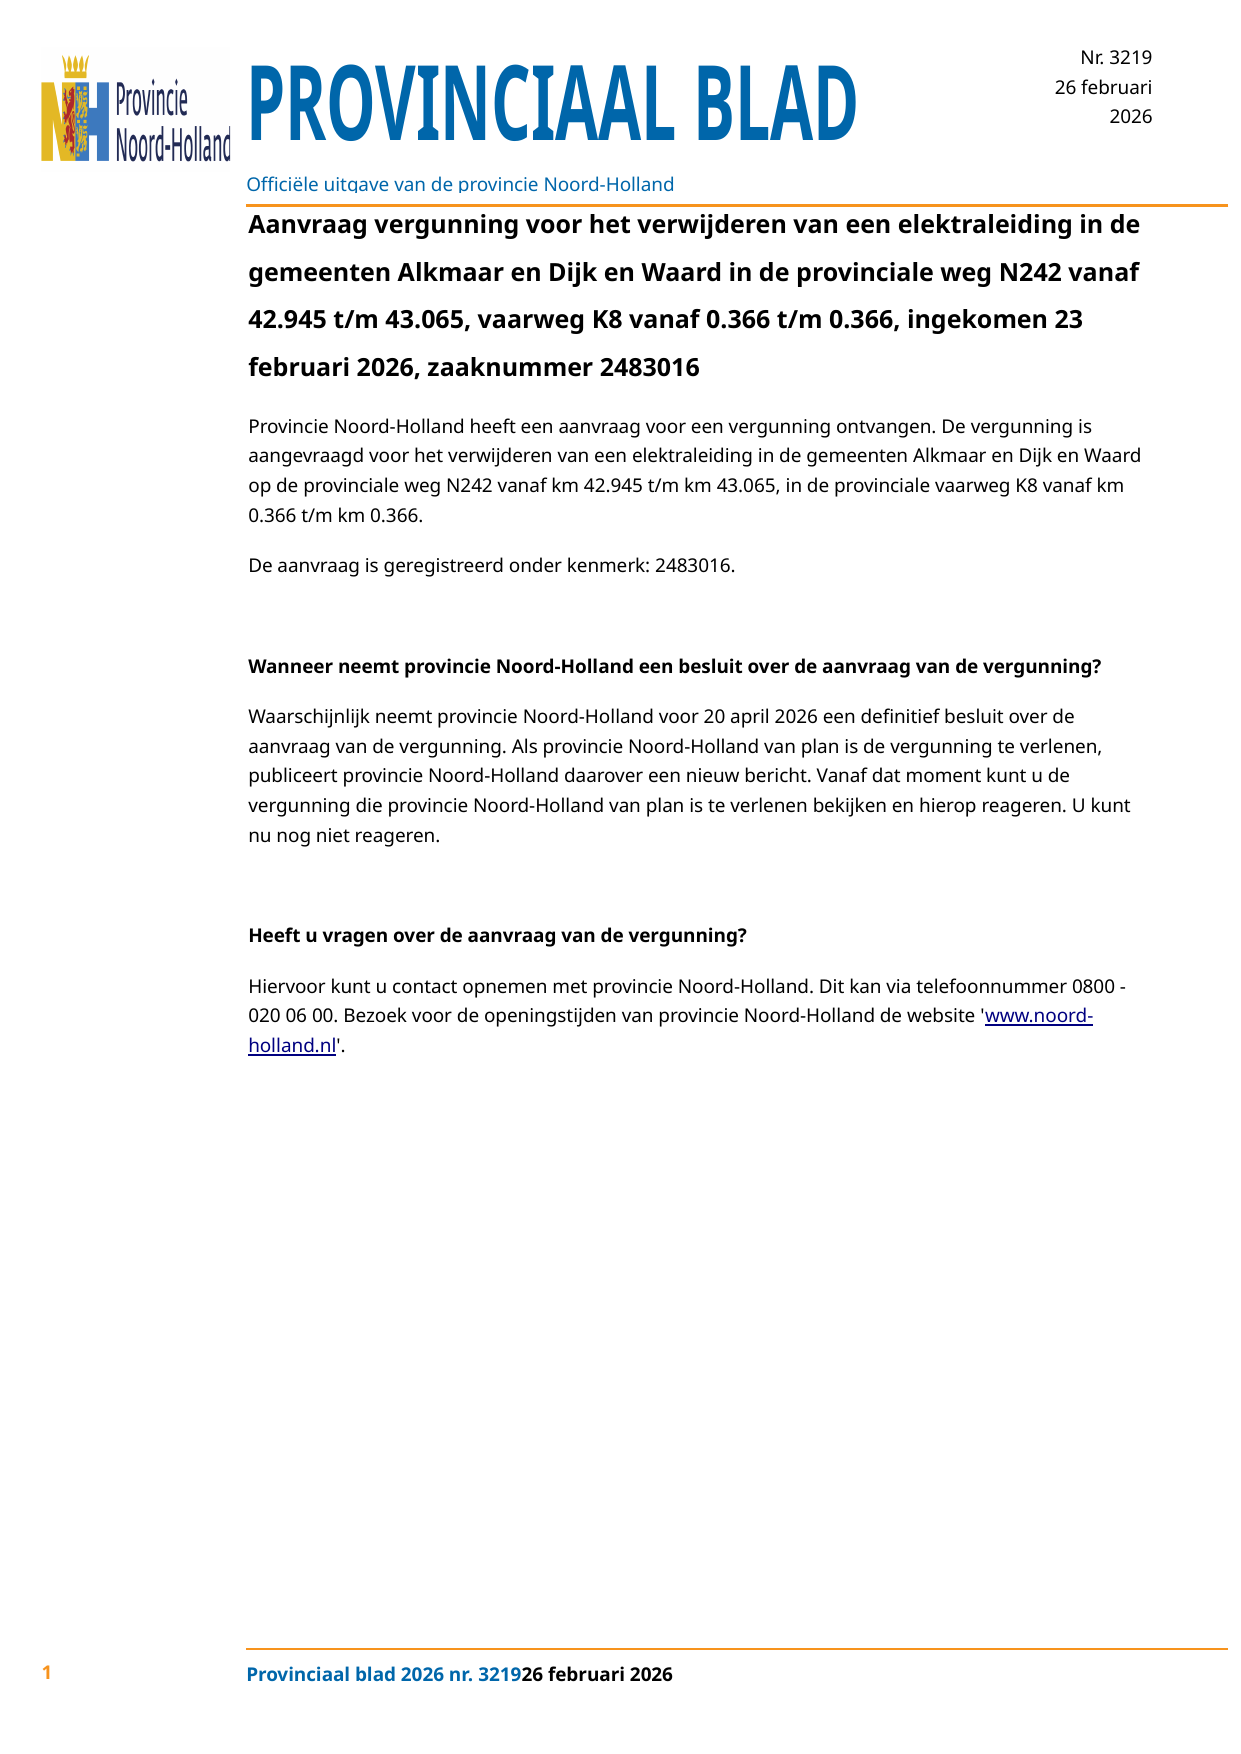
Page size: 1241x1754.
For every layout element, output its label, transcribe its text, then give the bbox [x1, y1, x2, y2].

text Wanneer neemt provincie Noord-Holland een besluit over de aanvraag van de vergunning? [248, 653, 1152, 679]
text Heeft u vragen over de aanvraag van de vergunning? [248, 923, 1152, 948]
text Hiervoor kunt u contact opnemen met provincie Noord-Holland. Dit kan via telefoonnummer 0800 - 020 06 00. Bezoek voor de openingstijden van provincie Noord-Holland de website 'www.noord-holland.nl'. [248, 973, 1152, 1058]
text Aanvraag vergunning voor het verwijderen van een elektraleiding in de gemeenten Alkmaar en Dijk en Waard in de provinciale weg N242 vanaf 42.945 t/m 43.065, vaarweg K8 vanaf 0.366 t/m 0.366, ingekomen 23 februari 2026, zaaknummer 2483016 [248, 207, 1152, 384]
text Waarschijnlijk neemt provincie Noord-Holland voor 20 april 2026 een definitief besluit over de aanvraag van de vergunning. Als provincie Noord-Holland van plan is de vergunning te verlenen, publiceert provincie Noord-Holland daarover een nieuw bericht. Vanaf dat moment kunt u de vergunning die provincie Noord-Holland van plan is te verlenen bekijken en hierop reageren. U kunt nu nog niet reageren. [248, 703, 1152, 848]
picture [41, 47, 231, 172]
text Provincie Noord-Holland heeft een aanvraag voor een vergunning ontvangen. De vergunning is aangevraagd voor het verwijderen van een elektraleiding in de gemeenten Alkmaar en Dijk en Waard op de provinciale weg N242 vanaf km 42.945 t/m km 43.065, in de provinciale vaarweg K8 vanaf km 0.366 t/m km 0.366. [248, 413, 1152, 528]
text De aanvraag is geregistreerd onder kenmerk: 2483016. [248, 552, 1152, 578]
